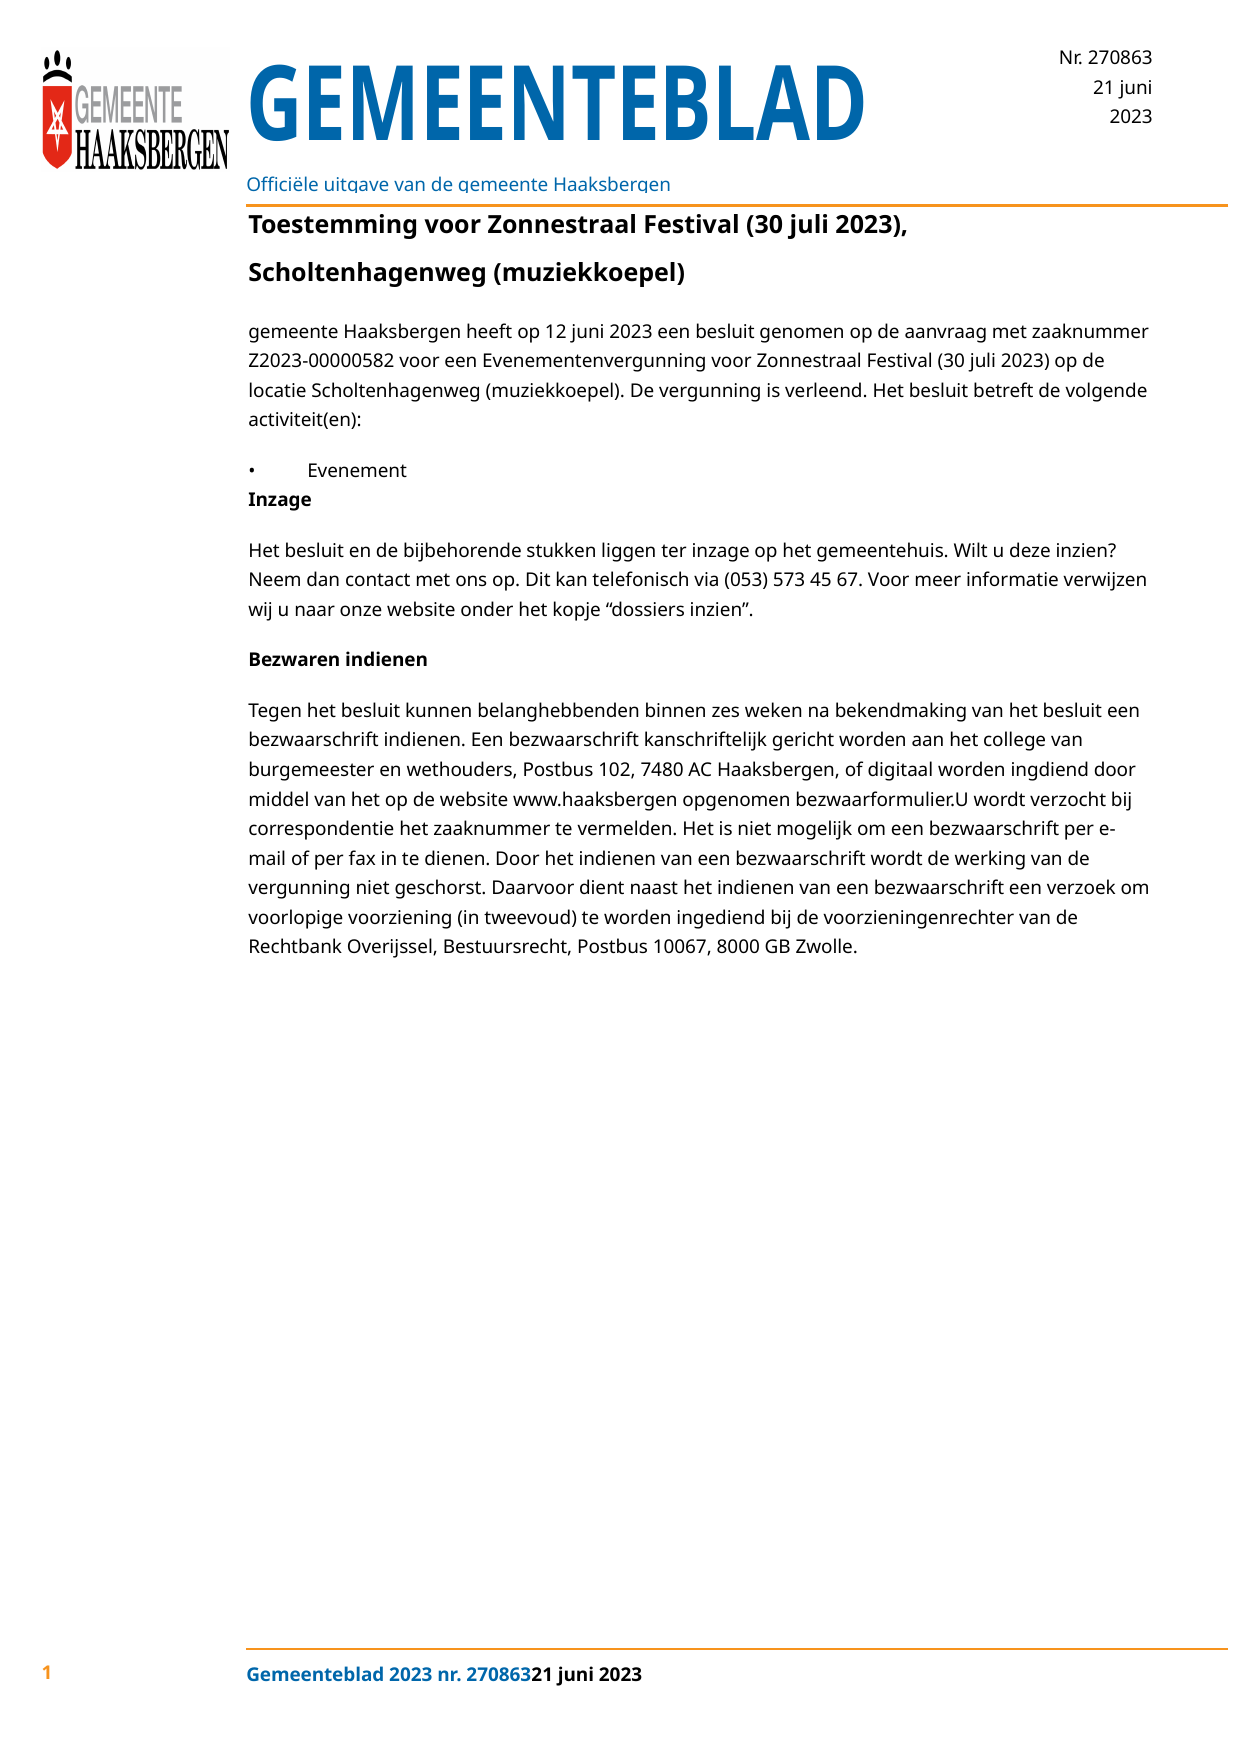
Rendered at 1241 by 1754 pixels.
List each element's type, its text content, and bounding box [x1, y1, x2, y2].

text Toestemming voor Zonnestraal Festival (30 juli 2023), Scholtenhagenweg (muziekkoepel) [248, 207, 1152, 288]
list Evenement [248, 457, 1152, 483]
text Inzage [248, 487, 1152, 512]
text gemeente Haaksbergen heeft op 12 juni 2023 een besluit genomen op de aanvraag met zaaknummer Z2023-00000582 voor een Evenementenvergunning voor Zonnestraal Festival (30 juli 2023) op de locatie Scholtenhagenweg (muziekkoepel). De vergunning is verleend. Het besluit betreft de volgende activiteit(en): [248, 318, 1152, 432]
text Het besluit en de bijbehorende stukken liggen ter inzage op het gemeentehuis. Wilt u deze inzien? Neem dan contact met ons op. Dit kan telefonisch via (053) 573 45 67. Voor meer informatie verwijzen wij u naar onze website onder het kopje “dossiers inzien”. [248, 537, 1152, 622]
text Bezwaren indienen [248, 647, 1152, 672]
picture [41, 47, 231, 172]
text Tegen het besluit kunnen belanghebbenden binnen zes weken na bekendmaking van het besluit een bezwaarschrift indienen. Een bezwaarschrift kanschriftelijk gericht worden aan het college van burgemeester en wethouders, Postbus 102, 7480 AC Haaksbergen, of digitaal worden ingdiend door middel van het op de website www.haaksbergen opgenomen bezwaarformulier.U wordt verzocht bij correspondentie het zaaknummer te vermelden. Het is niet mogelijk om een bezwaarschrift per e-mail of per fax in te dienen. Door het indienen van een bezwaarschrift wordt de werking van de vergunning niet geschorst. Daarvoor dient naast het indienen van een bezwaarschrift een verzoek om voorlopige voorziening (in tweevoud) te worden ingediend bij de voorzieningenrechter van de Rechtbank Overijssel, Bestuursrecht, Postbus 10067, 8000 GB Zwolle. [248, 697, 1152, 959]
